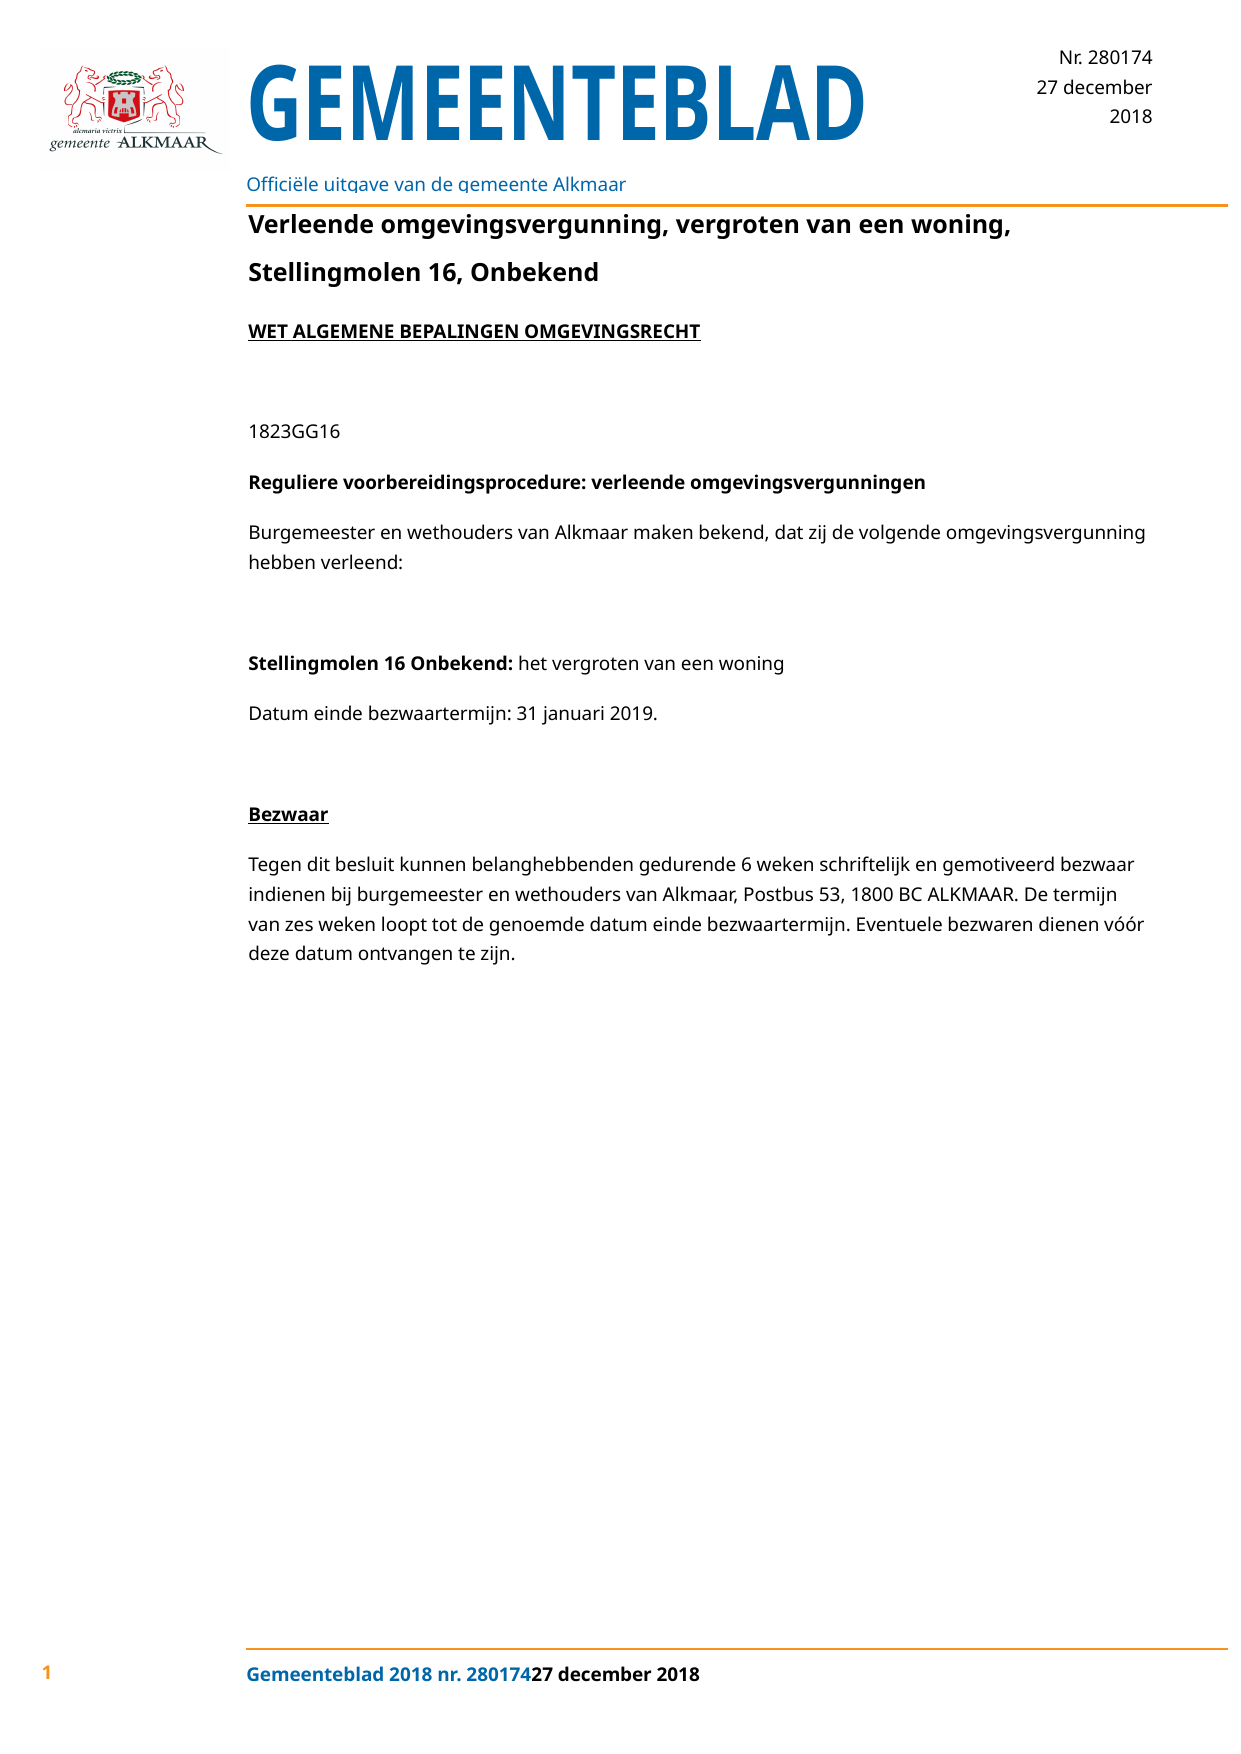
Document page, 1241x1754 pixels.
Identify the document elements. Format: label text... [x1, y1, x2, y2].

text WET ALGEMENE BEPALINGEN OMGEVINGSRECHT [248, 318, 1152, 344]
picture [41, 47, 231, 172]
text Stellingmolen 16 Onbekend: het vergroten van een woning [248, 650, 1152, 676]
text Burgemeester en wethouders van Alkmaar maken bekend, dat zij de volgende omgevingsvergunning hebben verleend: [248, 519, 1152, 575]
text Verleende omgevingsvergunning, vergroten van een woning, Stellingmolen 16, Onbekend [248, 207, 1152, 288]
text Reguliere voorbereidingsprocedure: verleende omgevingsvergunningen [248, 469, 1152, 495]
text Tegen dit besluit kunnen belanghebbenden gedurende 6 weken schriftelijk en gemotiveerd bezwaar indienen bij burgemeester en wethouders van Alkmaar, Postbus 53, 1800 BC ALKMAAR. De termijn van zes weken loopt tot de genoemde datum einde bezwaartermijn. Eventuele bezwaren dienen vóór deze datum ontvangen te zijn. [248, 852, 1152, 966]
text Datum einde bezwaartermijn: 31 januari 2019. [248, 700, 1152, 726]
text 1823GG16 [248, 419, 1152, 444]
text Bezwaar [248, 801, 1152, 827]
